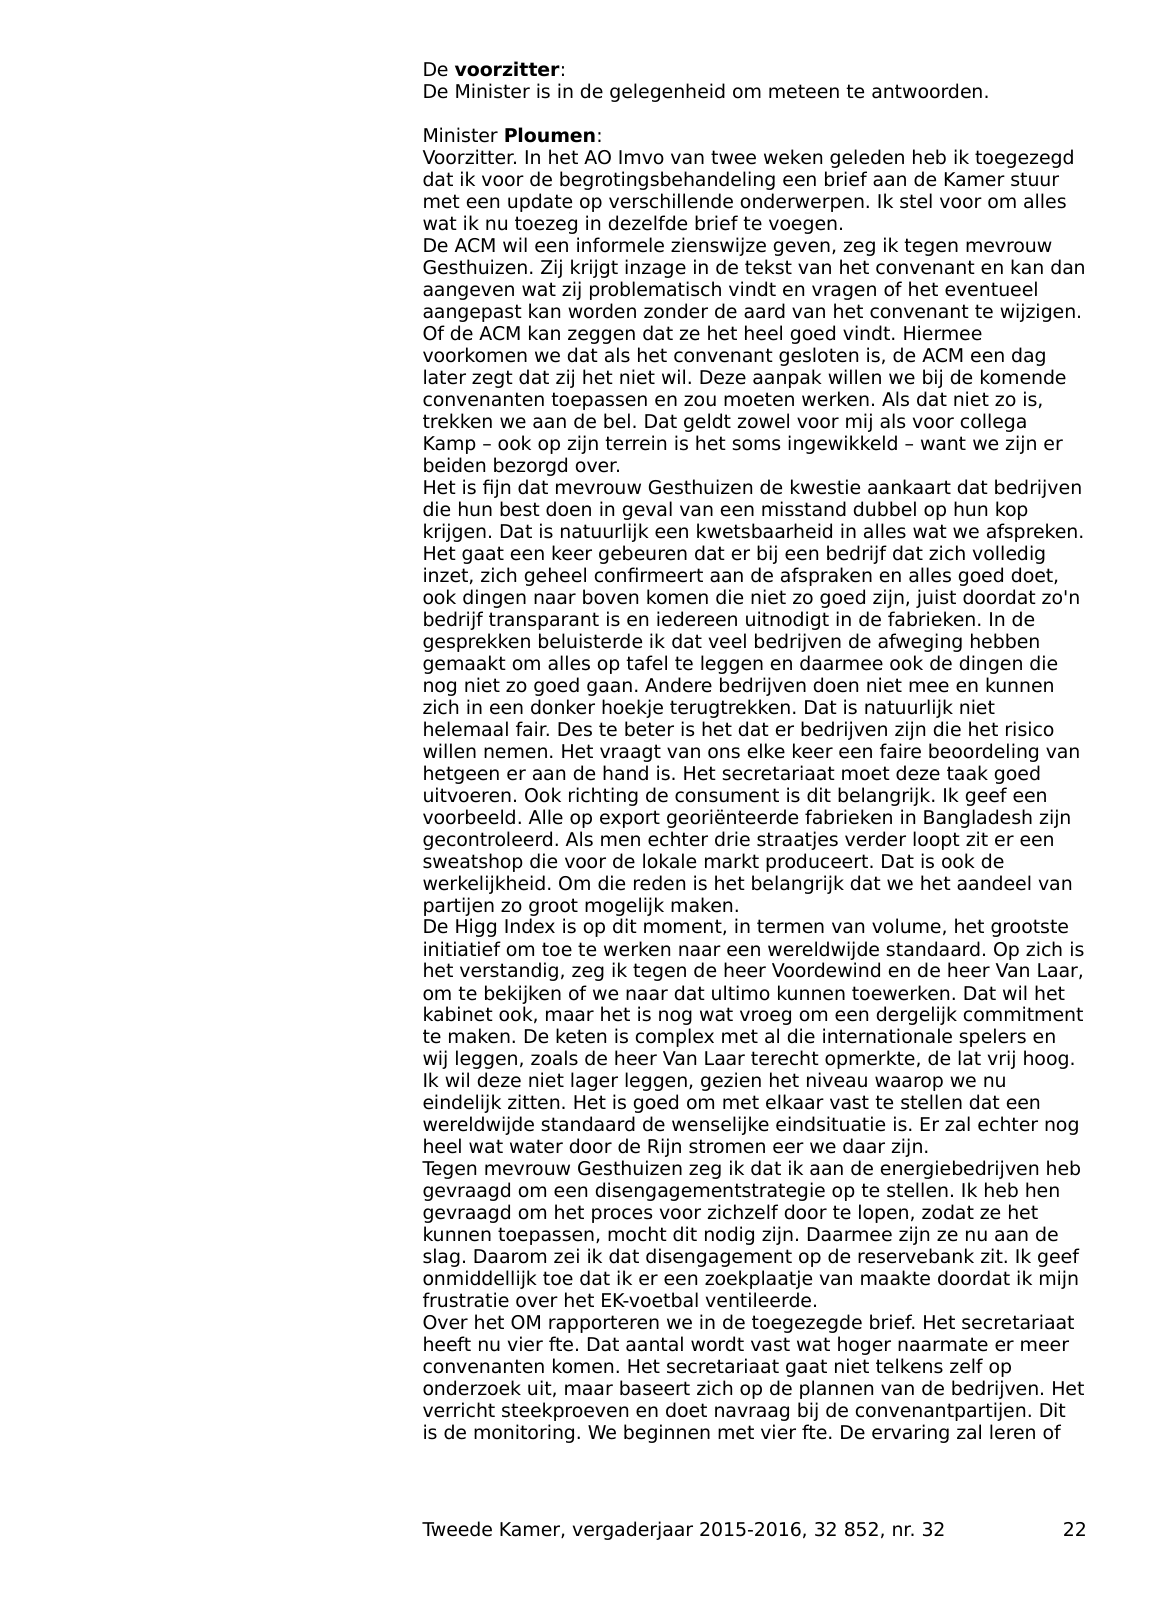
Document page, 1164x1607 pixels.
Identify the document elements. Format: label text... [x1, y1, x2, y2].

text De Higg Index is op dit moment, in termen van volume, het grootste initiatief om toe te werken naar een wereldwijde standaard. Op zich is het verstandig, zeg ik tegen de heer Voordewind en de heer Van Laar, om te bekijken of we naar dat ultimo kunnen toewerken. Dat wil het kabinet ook, maar het is nog wat vroeg om een dergelijk commitment te maken. De keten is complex met al die internationale spelers en wij leggen, zoals de heer Van Laar terecht opmerkte, de lat vrij hoog. Ik wil deze niet lager leggen, gezien het niveau waarop we nu eindelijk zitten. Het is goed om met elkaar vast te stellen dat een wereldwijde standaard de wenselijke eindsituatie is. Er zal echter nog heel wat water door de Rijn stromen eer we daar zijn. [422, 916, 1087, 1158]
text Tegen mevrouw Gesthuizen zeg ik dat ik aan de energiebedrijven heb gevraagd om een disengagementstrategie op te stellen. Ik heb hen gevraagd om het proces voor zichzelf door te lopen, zodat ze het kunnen toepassen, mocht dit nodig zijn. Daarmee zijn ze nu aan de slag. Daarom zei ik dat disengagement op de reservebank zit. Ik geef onmiddellijk toe dat ik er een zoekplaatje van maakte doordat ik mijn frustratie over het EK-voetbal ventileerde. [422, 1158, 1087, 1312]
text Voorzitter. In het AO Imvo van twee weken geleden heb ik toegezegd dat ik voor de begrotingsbehandeling een brief aan de Kamer stuur met een update op verschillende onderwerpen. Ik stel voor om alles wat ik nu toezeg in dezelfde brief te voegen. [422, 147, 1087, 235]
text De voorzitter: [422, 59, 1087, 81]
text De Minister is in de gelegenheid om meteen te antwoorden. [422, 81, 1087, 103]
text Over het OM rapporteren we in de toegezegde brief. Het secretariaat heeft nu vier fte. Dat aantal wordt vast wat hoger naarmate er meer convenanten komen. Het secretariaat gaat niet telkens zelf op onderzoek uit, maar baseert zich op de plannen van de bedrijven. Het verricht steekproeven en doet navraag bij de convenantpartijen. Dit is de monitoring. We beginnen met vier fte. De ervaring zal leren of [422, 1312, 1087, 1444]
text Minister Ploumen: [422, 125, 1087, 147]
text Het is fijn dat mevrouw Gesthuizen de kwestie aankaart dat bedrijven die hun best doen in geval van een misstand dubbel op hun kop krijgen. Dat is natuurlijk een kwetsbaarheid in alles wat we afspreken. Het gaat een keer gebeuren dat er bij een bedrijf dat zich volledig inzet, zich geheel confirmeert aan de afspraken en alles goed doet, ook dingen naar boven komen die niet zo goed zijn, juist doordat zo'n bedrijf transparant is en iedereen uitnodigt in de fabrieken. In de gesprekken beluisterde ik dat veel bedrijven de afweging hebben gemaakt om alles op tafel te leggen en daarmee ook de dingen die nog niet zo goed gaan. Andere bedrijven doen niet mee en kunnen zich in een donker hoekje terugtrekken. Dat is natuurlijk niet helemaal fair. Des te beter is het dat er bedrijven zijn die het risico willen nemen. Het vraagt van ons elke keer een faire beoordeling van hetgeen er aan de hand is. Het secretariaat moet deze taak goed uitvoeren. Ook richting de consument is dit belangrijk. Ik geef een voorbeeld. Alle op export georiënteerde fabrieken in Bangladesh zijn gecontroleerd. Als men echter drie straatjes verder loopt zit er een sweatshop die voor de lokale markt produceert. Dat is ook de werkelijkheid. Om die reden is het belangrijk dat we het aandeel van partijen zo groot mogelijk maken. [422, 477, 1087, 916]
text De ACM wil een informele zienswijze geven, zeg ik tegen mevrouw Gesthuizen. Zij krijgt inzage in de tekst van het convenant en kan dan aangeven wat zij problematisch vindt en vragen of het eventueel aangepast kan worden zonder de aard van het convenant te wijzigen. Of de ACM kan zeggen dat ze het heel goed vindt. Hiermee voorkomen we dat als het convenant gesloten is, de ACM een dag later zegt dat zij het niet wil. Deze aanpak willen we bij de komende convenanten toepassen en zou moeten werken. Als dat niet zo is, trekken we aan de bel. Dat geldt zowel voor mij als voor collega Kamp – ook op zijn terrein is het soms ingewikkeld – want we zijn er beiden bezorgd over. [422, 235, 1087, 477]
